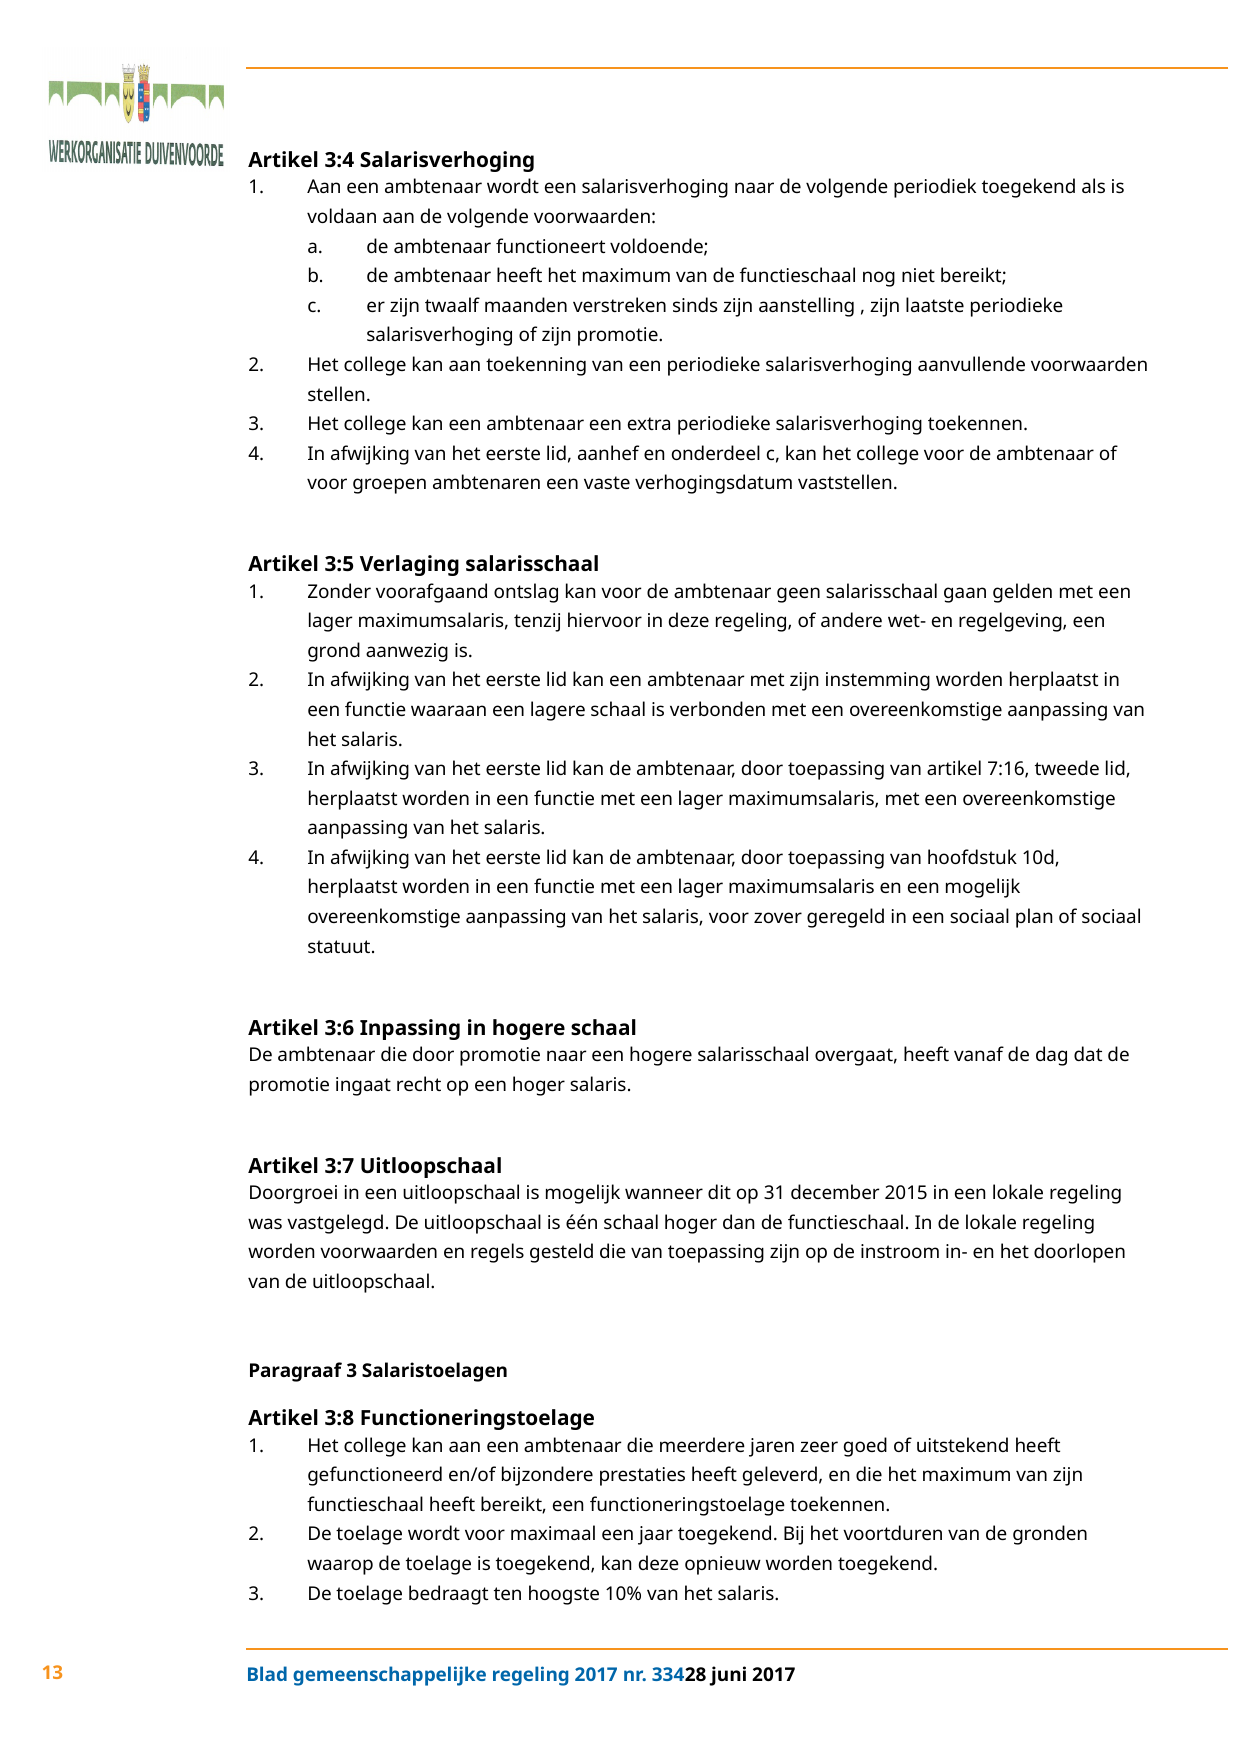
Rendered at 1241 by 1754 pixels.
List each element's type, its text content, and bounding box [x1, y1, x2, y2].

list De toelage wordt voor maximaal een jaar toegekend. Bij het voortduren van de gronden waarop de toelage is toegekend, kan deze opnieuw worden toegekend. [248, 1521, 1152, 1576]
list de ambtenaar heeft het maximum van de functieschaal nog niet bereikt; [307, 262, 1152, 288]
text Artikel 3:7 Uitloopschaal [248, 1151, 1152, 1179]
text Doorgroei in een uitloopschaal is mogelijk wanneer dit op 31 december 2015 in een lokale regeling was vastgelegd. De uitloopschaal is één schaal hoger dan de functieschaal. In de lokale regeling worden voorwaarden en regels gesteld die van toepassing zijn op de instroom in- en het doorlopen van de uitloopschaal. [248, 1179, 1152, 1294]
text Artikel 3:6 Inpassing in hogere schaal [248, 1013, 1152, 1041]
text Artikel 3:8 Functioneringstoelage [248, 1403, 1152, 1432]
list Het college kan aan een ambtenaar die meerdere jaren zeer goed of uitstekend heeft gefunctioneerd en/of bijzondere prestaties heeft geleverd, en die het maximum van zijn functieschaal heeft bereikt, een functioneringstoelage toekennen. [248, 1432, 1152, 1517]
list Het college kan aan toekenning van een periodieke salarisverhoging aanvullende voorwaarden stellen. [248, 351, 1152, 406]
list In afwijking van het eerste lid, aanhef en onderdeel c, kan het college voor de ambtenaar of voor groepen ambtenaren een vaste verhogingsdatum vaststellen. [248, 440, 1152, 495]
list de ambtenaar functioneert voldoende; [307, 233, 1152, 258]
list Zonder voorafgaand ontslag kan voor de ambtenaar geen salarisschaal gaan gelden met een lager maximumsalaris, tenzij hiervoor in deze regeling, of andere wet- en regelgeving, een grond aanwezig is. [248, 578, 1152, 663]
list De toelage bedraagt ten hoogste 10% van het salaris. [248, 1580, 1152, 1606]
list In afwijking van het eerste lid kan een ambtenaar met zijn instemming worden herplaatst in een functie waaraan een lagere schaal is verbonden met een overeenkomstige aanpassing van het salaris. [248, 667, 1152, 752]
text Artikel 3:4 Salarisverhoging [248, 145, 1152, 174]
picture [41, 47, 231, 172]
text Paragraaf 3 Salaristoelagen [248, 1357, 1152, 1383]
text Artikel 3:5 Verlaging salarisschaal [248, 549, 1152, 578]
list In afwijking van het eerste lid kan de ambtenaar, door toepassing van artikel 7:16, tweede lid, herplaatst worden in een functie met een lager maximumsalaris, met een overeenkomstige aanpassing van het salaris. [248, 755, 1152, 840]
list In afwijking van het eerste lid kan de ambtenaar, door toepassing van hoofdstuk 10d, herplaatst worden in een functie met een lager maximumsalaris en een mogelijk overeenkomstige aanpassing van het salaris, voor zover geregeld in een sociaal plan of sociaal statuut. [248, 844, 1152, 959]
list Het college kan een ambtenaar een extra periodieke salarisverhoging toekennen. [248, 410, 1152, 436]
list er zijn twaalf maanden verstreken sinds zijn aanstelling , zijn laatste periodieke salarisverhoging of zijn promotie. [307, 292, 1152, 347]
text De ambtenaar die door promotie naar een hogere salarisschaal overgaat, heeft vanaf de dag dat de promotie ingaat recht op een hoger salaris. [248, 1041, 1152, 1097]
list Aan een ambtenaar wordt een salarisverhoging naar de volgende periodiek toegekend als is voldaan aan de volgende voorwaarden: [248, 174, 1152, 229]
